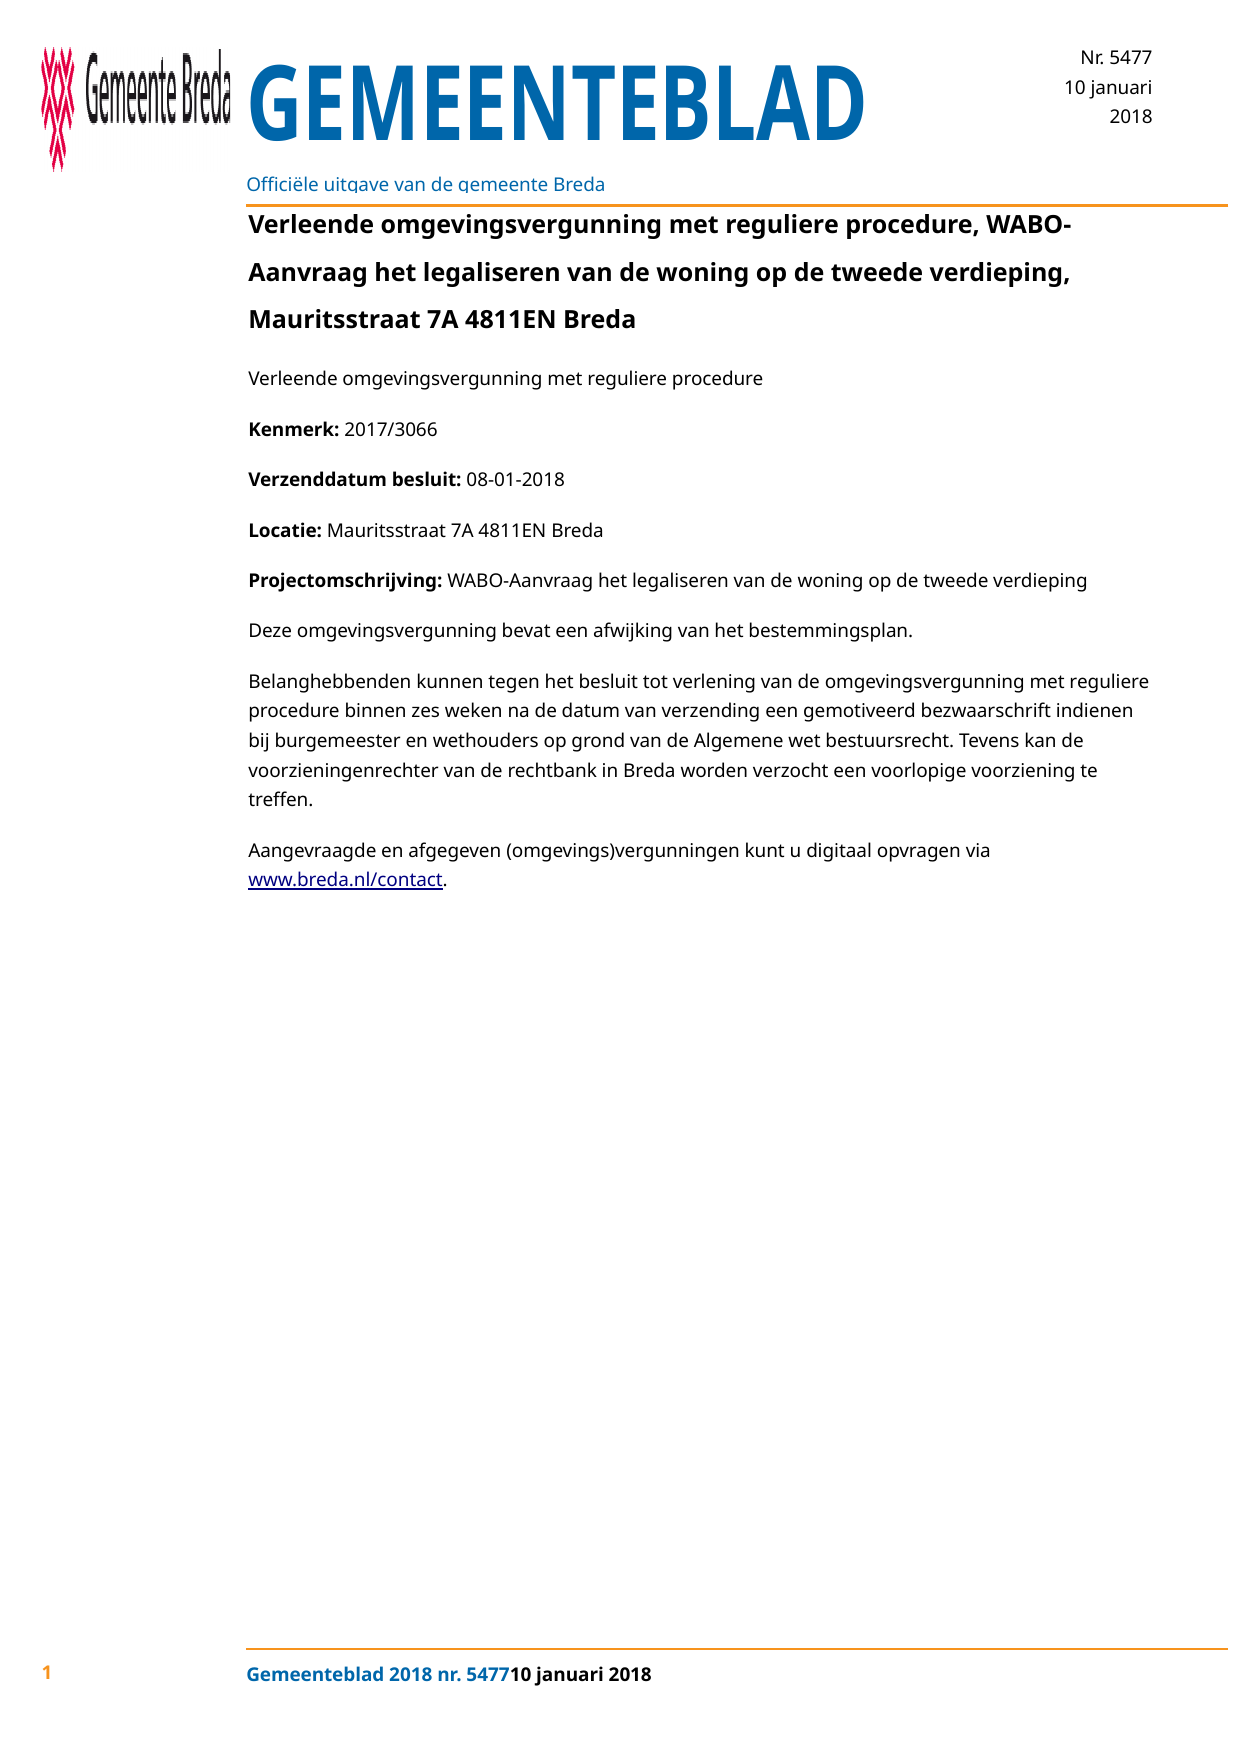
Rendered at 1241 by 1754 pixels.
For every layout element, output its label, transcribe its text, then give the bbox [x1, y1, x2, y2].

text Verzenddatum besluit: 08-01-2018 [248, 466, 1152, 492]
text Kenmerk: 2017/3066 [248, 416, 1152, 442]
text Deze omgevingsvergunning bevat een afwijking van het bestemmingsplan. [248, 618, 1152, 643]
text Locatie: Mauritsstraat 7A 4811EN Breda [248, 517, 1152, 542]
text Projectomschrijving: WABO-Aanvraag het legaliseren van de woning op de tweede verdieping [248, 567, 1152, 593]
text Belanghebbenden kunnen tegen het besluit tot verlening van de omgevingsvergunning met reguliere procedure binnen zes weken na de datum van verzending een gemotiveerd bezwaarschrift indienen bij burgemeester en wethouders op grond van de Algemene wet bestuursrecht. Tevens kan de voorzieningenrechter van de rechtbank in Breda worden verzocht een voorlopige voorziening te treffen. [248, 668, 1152, 812]
text Verleende omgevingsvergunning met reguliere procedure [248, 366, 1152, 391]
picture [41, 47, 231, 172]
text Verleende omgevingsvergunning met reguliere procedure, WABO-Aanvraag het legaliseren van de woning op de tweede verdieping, Mauritsstraat 7A 4811EN Breda [248, 207, 1152, 336]
text Aangevraagde en afgegeven (omgevings)vergunningen kunt u digitaal opvragen via www.breda.nl/contact. [248, 837, 1152, 892]
